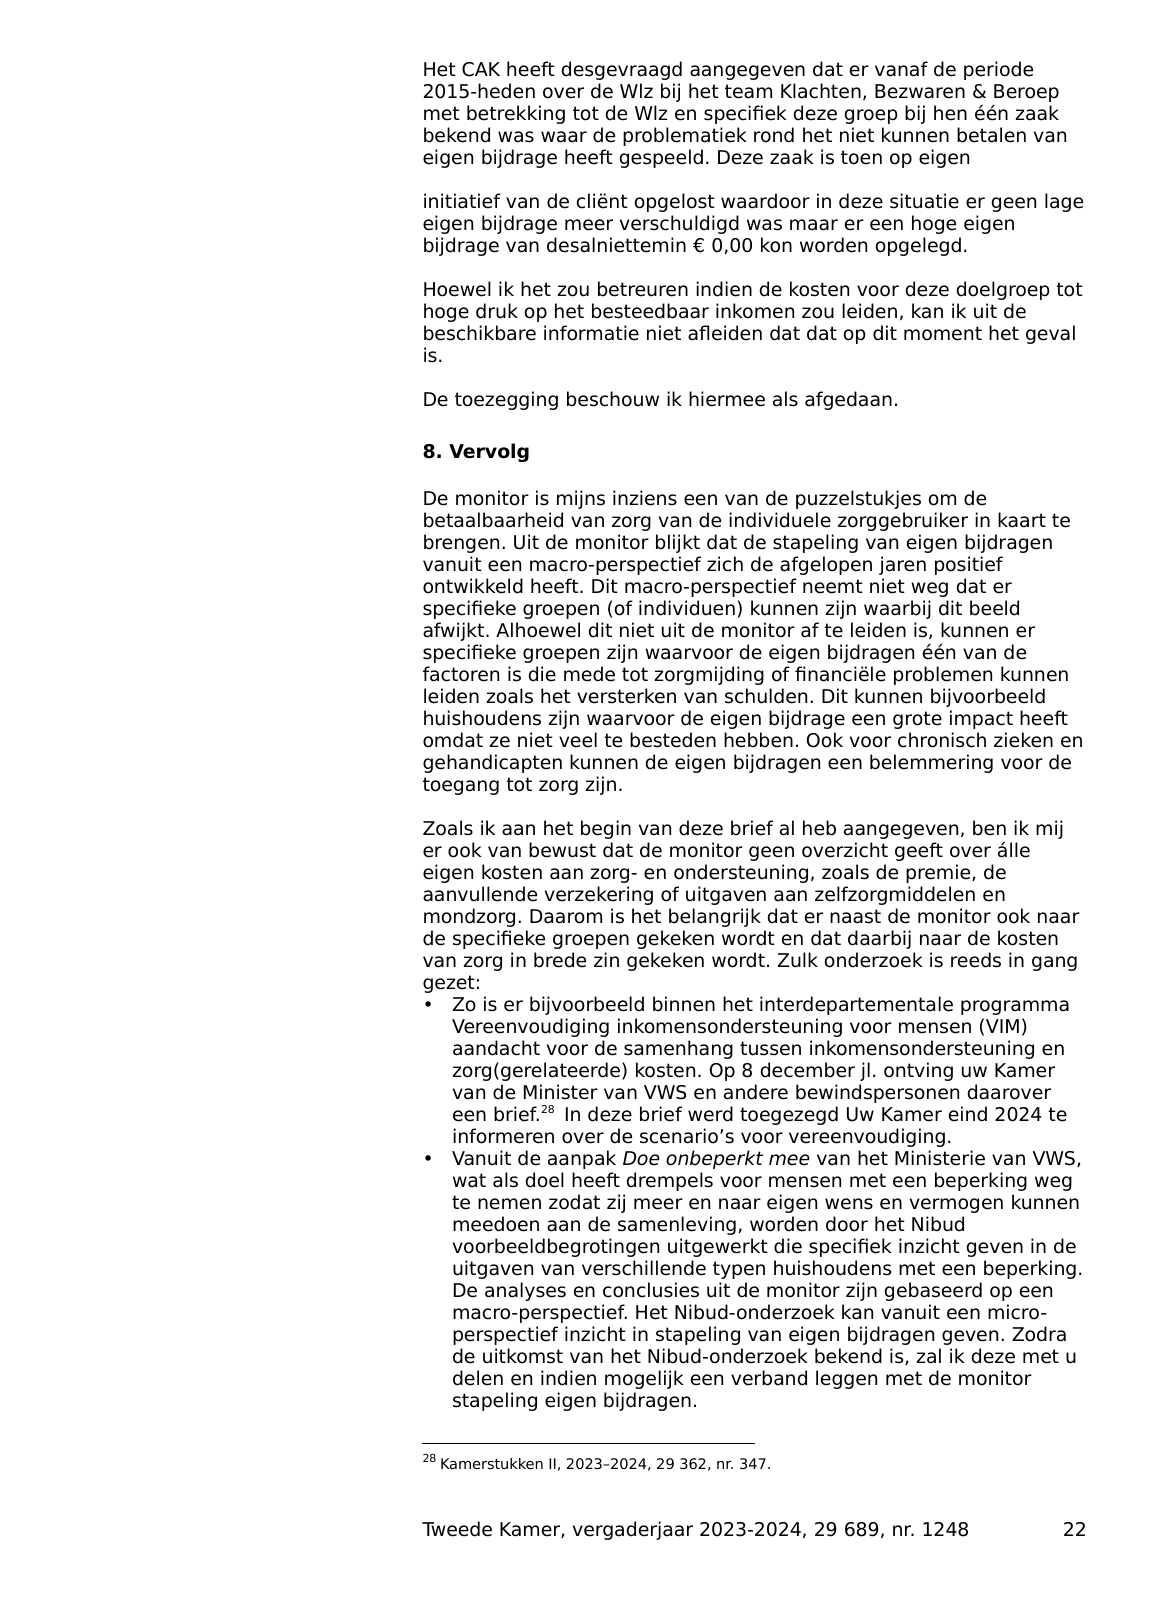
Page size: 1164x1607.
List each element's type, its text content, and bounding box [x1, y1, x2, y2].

text Het CAK heeft desgevraagd aangegeven dat er vanaf de periode 2015-heden over de Wlz bij het team Klachten, Bezwaren & Beroep met betrekking tot de Wlz en specifiek deze groep bij hen één zaak bekend was waar de problematiek rond het niet kunnen betalen van eigen bijdrage heeft gespeeld. Deze zaak is toen op eigen [422, 59, 1087, 169]
text De monitor is mijns inziens een van de puzzelstukjes om de betaalbaarheid van zorg van de individuele zorggebruiker in kaart te brengen. Uit de monitor blijkt dat de stapeling van eigen bijdragen vanuit een macro-perspectief zich de afgelopen jaren positief ontwikkeld heeft. Dit macro-perspectief neemt niet weg dat er specifieke groepen (of individuen) kunnen zijn waarbij dit beeld afwijkt. Alhoewel dit niet uit de monitor af te leiden is, kunnen er specifieke groepen zijn waarvoor de eigen bijdragen één van de factoren is die mede tot zorgmijding of financiële problemen kunnen leiden zoals het versterken van schulden. Dit kunnen bijvoorbeeld huishoudens zijn waarvoor de eigen bijdrage een grote impact heeft omdat ze niet veel te besteden hebben. Ook voor chronisch zieken en gehandicapten kunnen de eigen bijdragen een belemmering voor de toegang tot zorg zijn. [422, 488, 1087, 796]
text Kamerstukken II, 2023–2024, 29 362, nr. 347. [422, 1452, 1087, 1474]
text Hoewel ik het zou betreuren indien de kosten voor deze doelgroep tot hoge druk op het besteedbaar inkomen zou leiden, kan ik uit de beschikbare informatie niet afleiden dat dat op dit moment het geval is. [422, 279, 1087, 367]
text Zoals ik aan het begin van deze brief al heb aangegeven, ben ik mij er ook van bewust dat de monitor geen overzicht geeft over álle eigen kosten aan zorg- en ondersteuning, zoals de premie, de aanvullende verzekering of uitgaven aan zelfzorgmiddelen en mondzorg. Daarom is het belangrijk dat er naast de monitor ook naar de specifieke groepen gekeken wordt en dat daarbij naar de kosten van zorg in brede zin gekeken wordt. Zulk onderzoek is reeds in gang gezet: [422, 818, 1087, 994]
subtitle 8. Vervolg [422, 441, 1087, 463]
text De toezegging beschouw ik hiermee als afgedaan. [422, 389, 1087, 411]
text • Zo is er bijvoorbeeld binnen het interdepartementale programma Vereenvoudiging inkomensondersteuning voor mensen (VIM) aandacht voor de samenhang tussen inkomensondersteuning en zorg(gerelateerde) kosten. Op 8 december jl. ontving uw Kamer van de Minister van VWS en andere bewindspersonen daarover een brief. In deze brief werd toegezegd Uw Kamer eind 2024 te informeren over de scenario’s voor vereenvoudiging. [422, 994, 1087, 1148]
text initiatief van de cliënt opgelost waardoor in deze situatie er geen lage eigen bijdrage meer verschuldigd was maar er een hoge eigen bijdrage van desalniettemin € 0,00 kon worden opgelegd. [422, 191, 1087, 257]
text • Vanuit de aanpak Doe onbeperkt mee van het Ministerie van VWS, wat als doel heeft drempels voor mensen met een beperking weg te nemen zodat zij meer en naar eigen wens en vermogen kunnen meedoen aan de samenleving, worden door het Nibud voorbeeldbegrotingen uitgewerkt die specifiek inzicht geven in de uitgaven van verschillende typen huishoudens met een beperking. De analyses en conclusies uit de monitor zijn gebaseerd op een macro-perspectief. Het Nibud-onderzoek kan vanuit een micro-perspectief inzicht in stapeling van eigen bijdragen geven. Zodra de uitkomst van het Nibud-onderzoek bekend is, zal ik deze met u delen en indien mogelijk een verband leggen met de monitor stapeling eigen bijdragen. [422, 1148, 1087, 1412]
